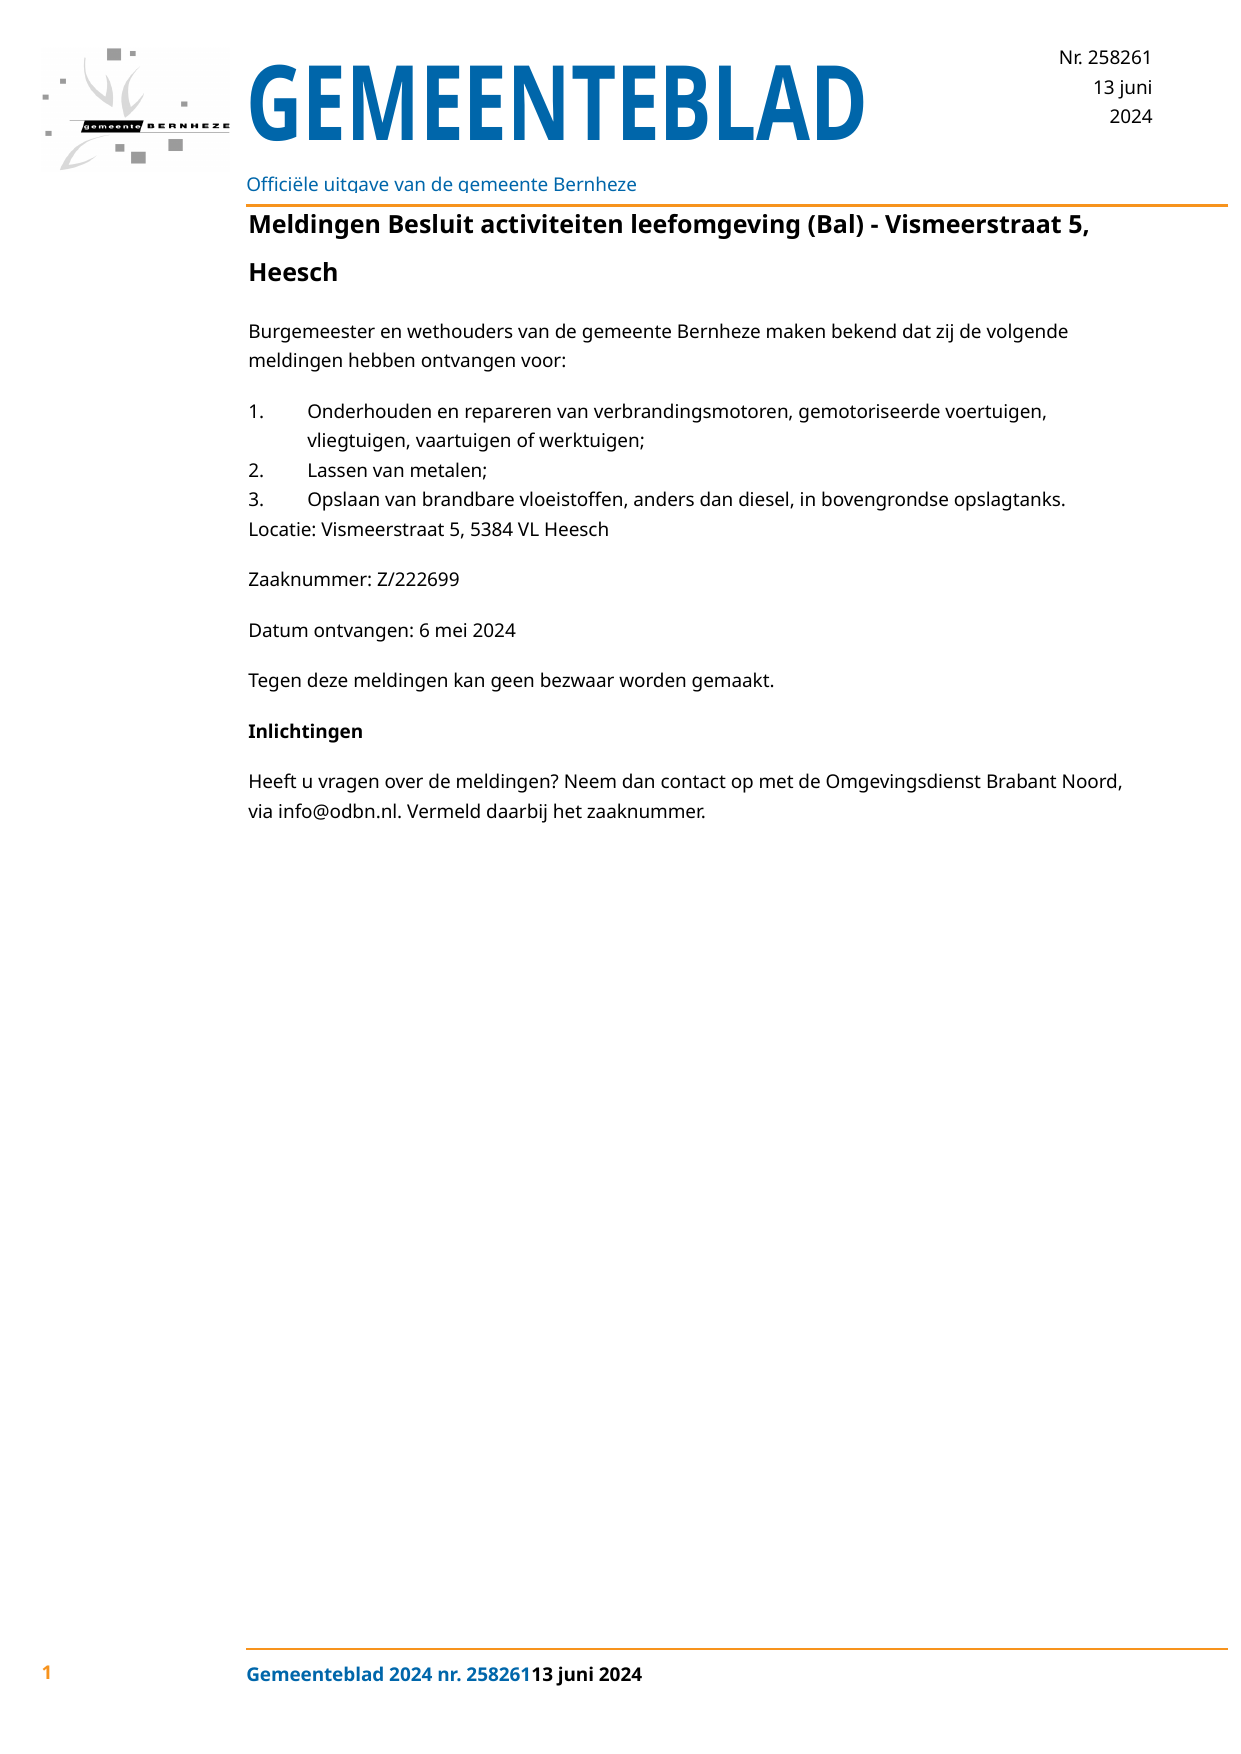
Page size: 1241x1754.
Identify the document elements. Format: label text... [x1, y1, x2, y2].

text Inlichtingen [248, 718, 1152, 744]
list Opslaan van brandbare vloeistoffen, anders dan diesel, in bovengrondse opslagtanks. [248, 487, 1152, 512]
text Locatie: Vismeerstraat 5, 5384 VL Heesch [248, 516, 1152, 542]
text Meldingen Besluit activiteiten leefomgeving (Bal) - Vismeerstraat 5, Heesch [248, 207, 1152, 288]
text Burgemeester en wethouders van de gemeente Bernheze maken bekend dat zij de volgende meldingen hebben ontvangen voor: [248, 318, 1152, 373]
list Lassen van metalen; [248, 457, 1152, 483]
text Tegen deze meldingen kan geen bezwaar worden gemaakt. [248, 667, 1152, 693]
text Datum ontvangen: 6 mei 2024 [248, 617, 1152, 643]
picture [41, 47, 231, 172]
text Heeft u vragen over de meldingen? Neem dan contact op met de Omgevingsdienst Brabant Noord, via info@odbn.nl. Vermeld daarbij het zaaknummer. [248, 768, 1152, 824]
list Onderhouden en repareren van verbrandingsmotoren, gemotoriseerde voertuigen, vliegtuigen, vaartuigen of werktuigen; [248, 398, 1152, 453]
text Zaaknummer: Z/222699 [248, 567, 1152, 592]
